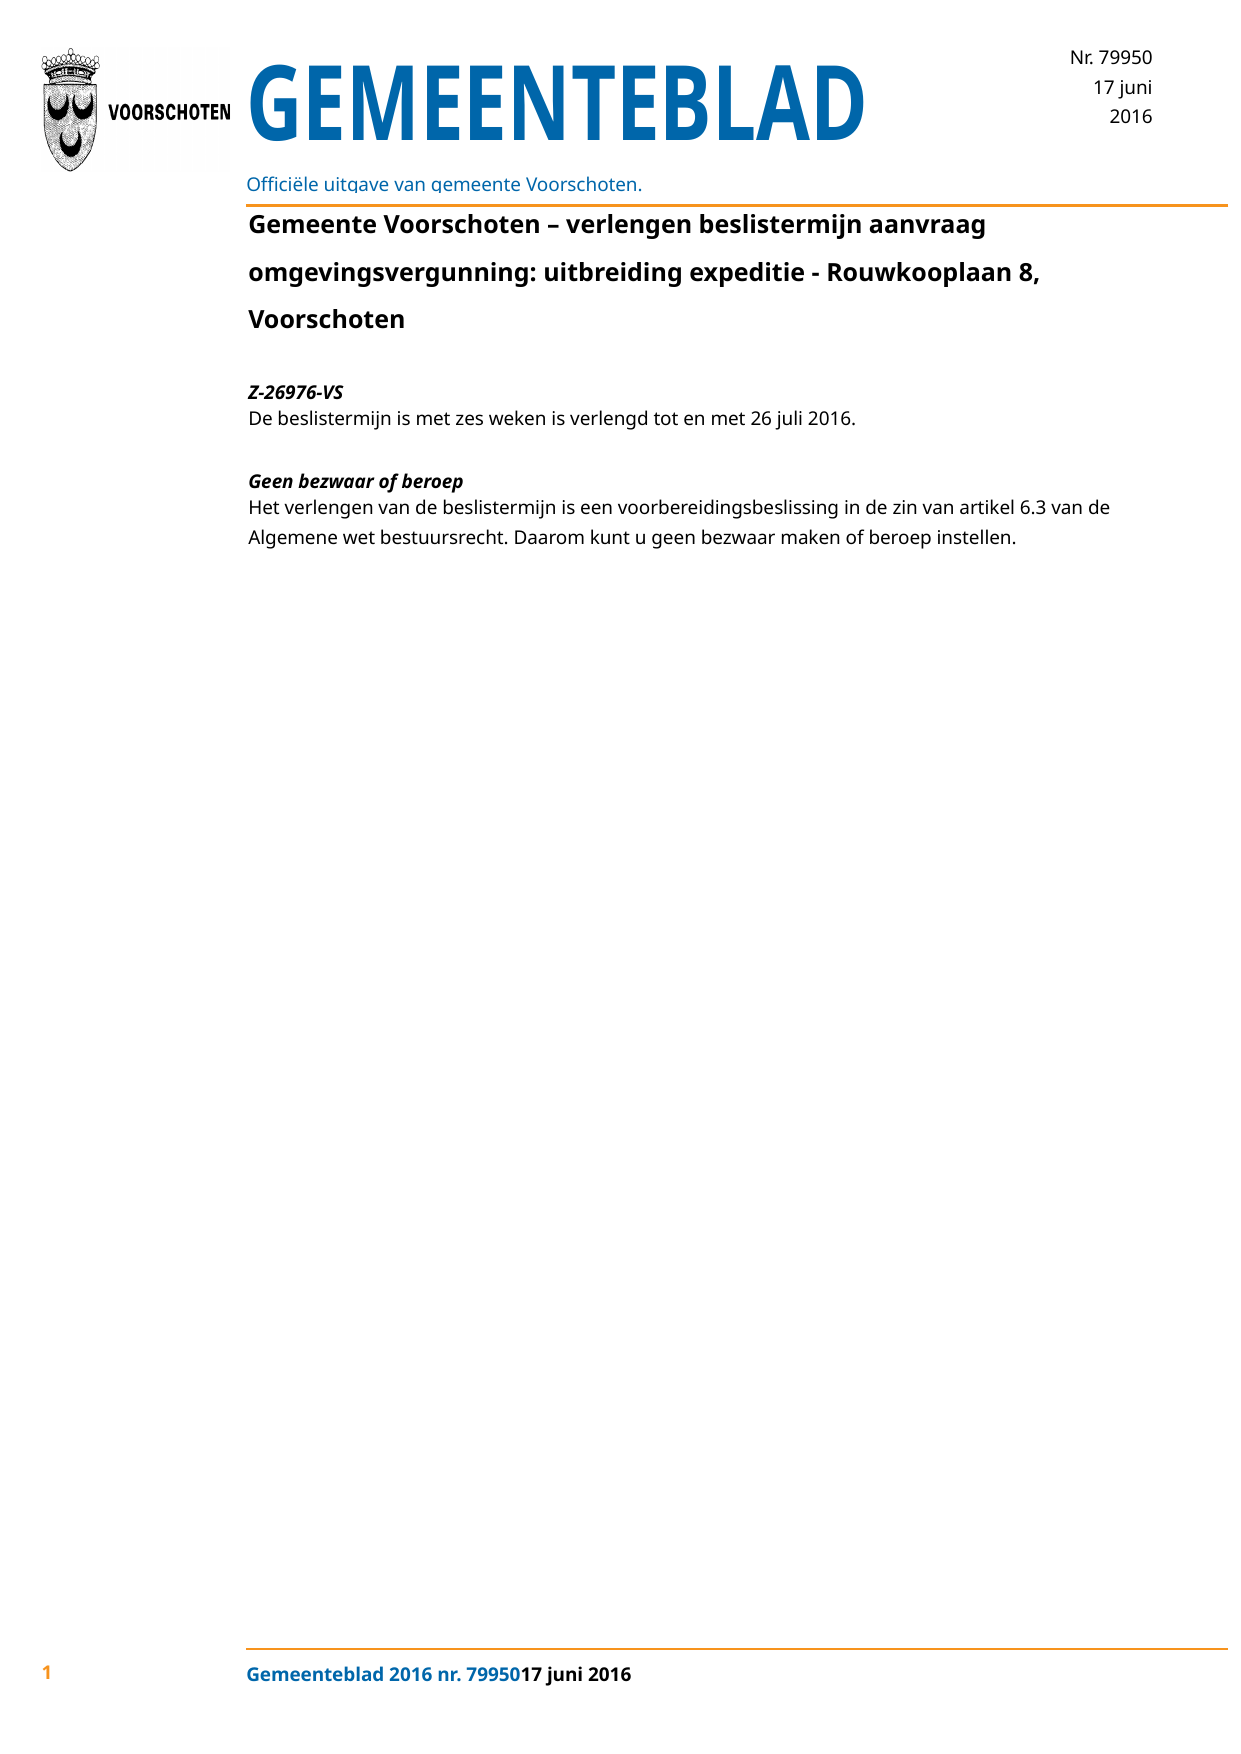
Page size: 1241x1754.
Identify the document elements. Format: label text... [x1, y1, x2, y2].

text Geen bezwaar of beroep [248, 469, 1152, 494]
text Gemeente Voorschoten – verlengen beslistermijn aanvraag omgevingsvergunning: uitbreiding expeditie - Rouwkooplaan 8, Voorschoten [248, 207, 1152, 336]
picture [41, 47, 231, 172]
text Z-26976-VS [248, 379, 1152, 405]
text Het verlengen van de beslistermijn is een voorbereidingsbeslissing in de zin van artikel 6.3 van de Algemene wet bestuursrecht. Daarom kunt u geen bezwaar maken of beroep instellen. [248, 494, 1152, 550]
text De beslistermijn is met zes weken is verlengd tot en met 26 juli 2016. [248, 405, 1152, 431]
